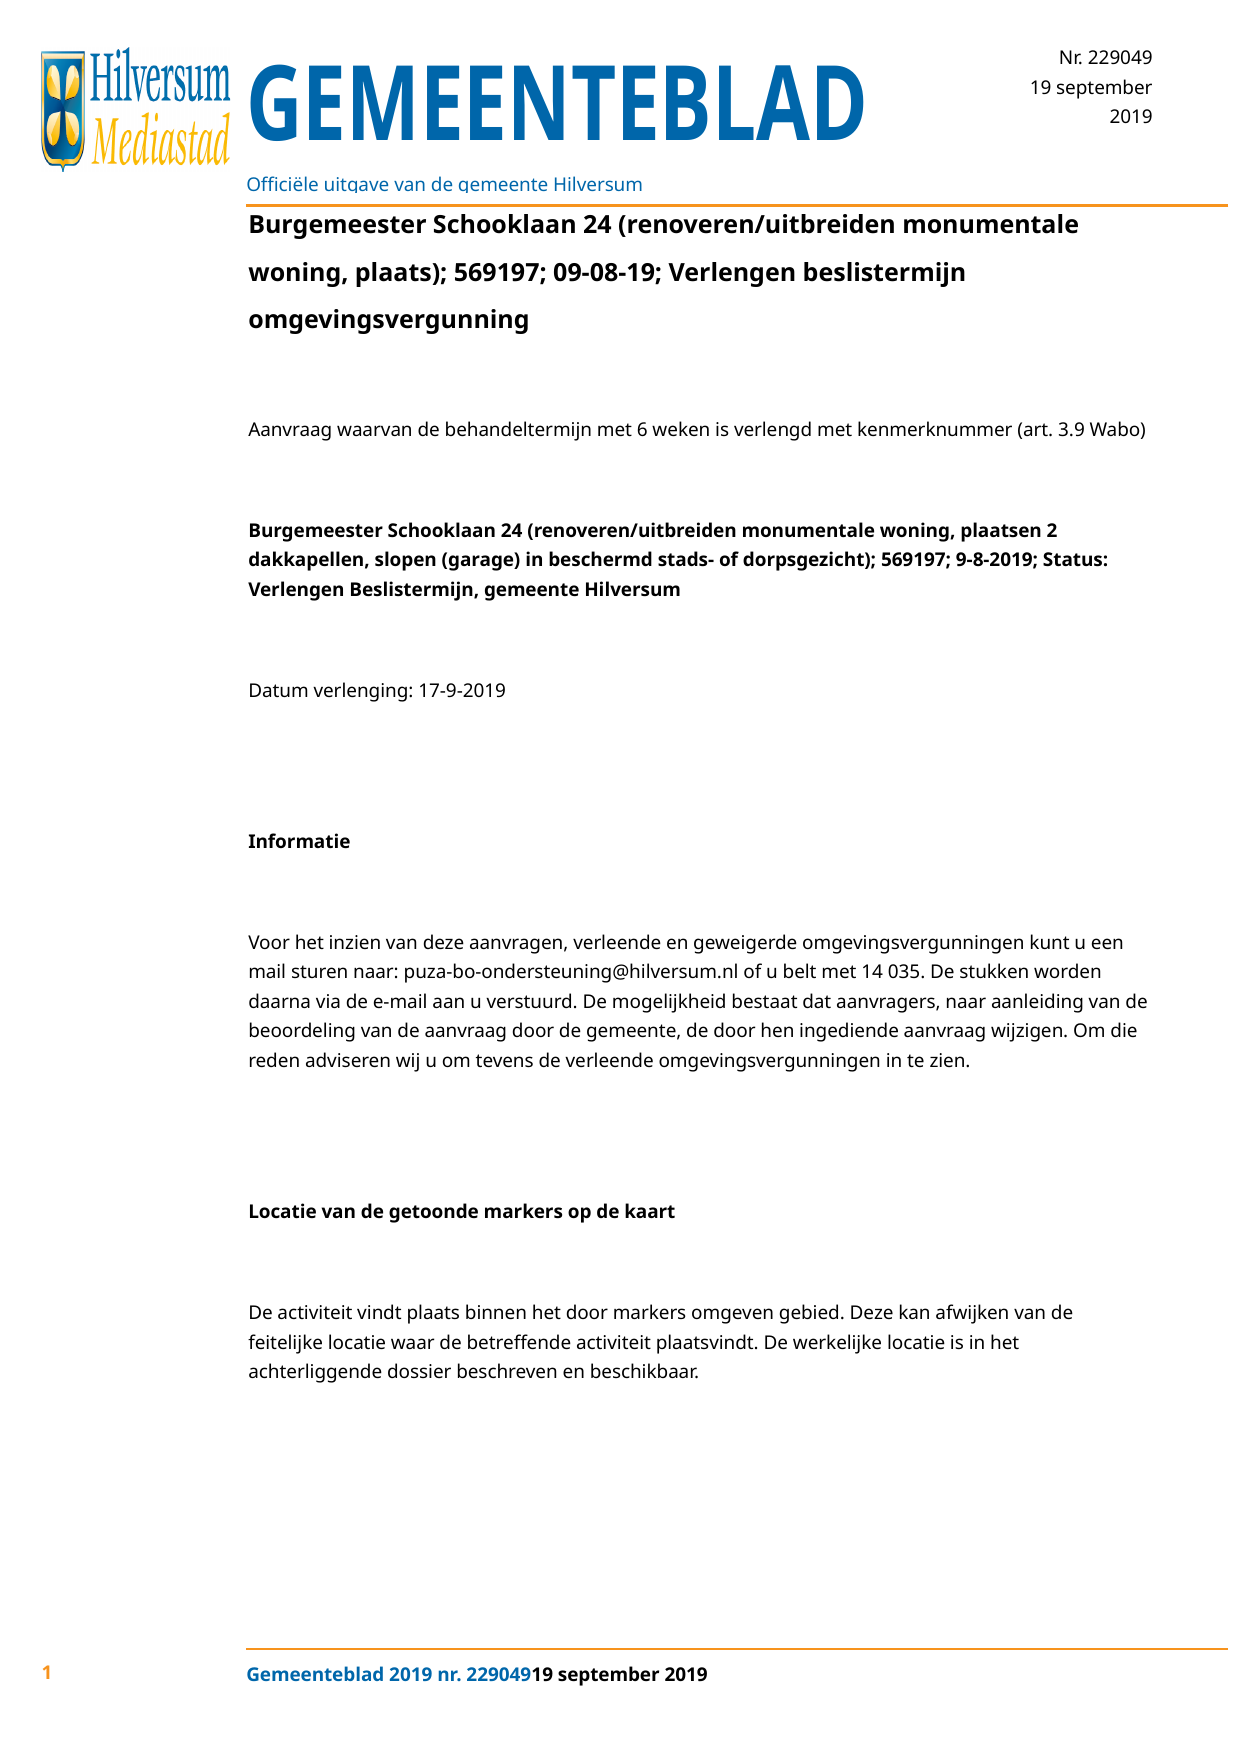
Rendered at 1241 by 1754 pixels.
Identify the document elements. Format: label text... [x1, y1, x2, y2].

text Burgemeester Schooklaan 24 (renoveren/uitbreiden monumentale woning, plaats); 569197; 09-08-19; Verlengen beslistermijn omgevingsvergunning [248, 207, 1152, 336]
text Datum verlenging: 17-9-2019 [248, 677, 1152, 702]
text Locatie van de getoonde markers op de kaart [248, 1198, 1152, 1224]
text Informatie [248, 828, 1152, 854]
picture [41, 47, 231, 172]
text Burgemeester Schooklaan 24 (renoveren/uitbreiden monumentale woning, plaatsen 2 dakkapellen, slopen (garage) in beschermd stads- of dorpsgezicht); 569197; 9-8-2019; Status: Verlengen Beslistermijn, gemeente Hilversum [248, 517, 1152, 602]
text Voor het inzien van deze aanvragen, verleende en geweigerde omgevingsvergunningen kunt u een mail sturen naar: puza-bo-ondersteuning@hilversum.nl of u belt met 14 035. De stukken worden daarna via de e-mail aan u verstuurd. De mogelijkheid bestaat dat aanvragers, naar aanleiding van de beoordeling van de aanvraag door de gemeente, de door hen ingediende aanvraag wijzigen. Om die reden adviseren wij u om tevens de verleende omgevingsvergunningen in te zien. [248, 929, 1152, 1073]
text De activiteit vindt plaats binnen het door markers omgeven gebied. Deze kan afwijken van de feitelijke locatie waar de betreffende activiteit plaatsvindt. De werkelijke locatie is in het achterliggende dossier beschreven en beschikbaar. [248, 1299, 1152, 1384]
text Aanvraag waarvan de behandeltermijn met 6 weken is verlengd met kenmerknummer (art. 3.9 Wabo) [248, 416, 1152, 442]
